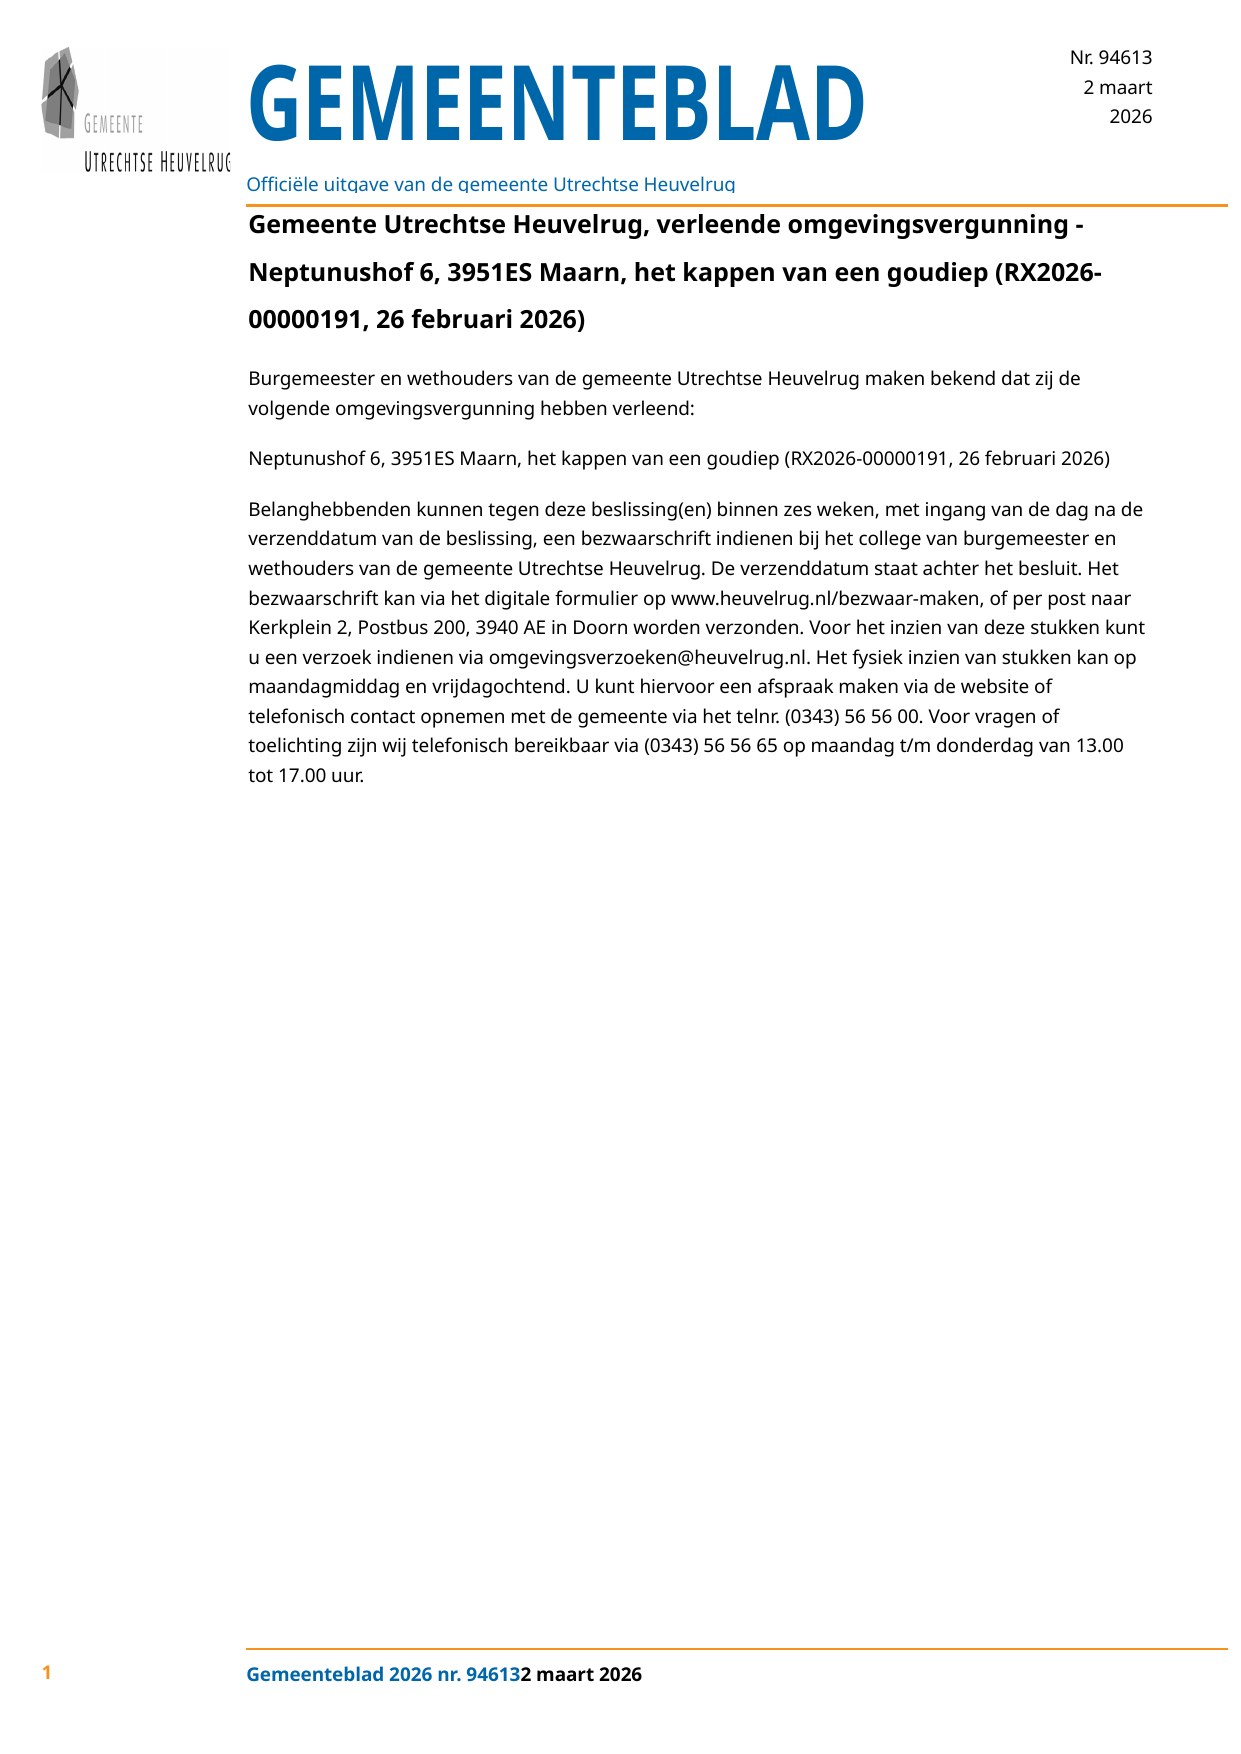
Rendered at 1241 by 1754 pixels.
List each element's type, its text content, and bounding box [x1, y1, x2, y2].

picture [41, 47, 231, 172]
text Belanghebbenden kunnen tegen deze beslissing(en) binnen zes weken, met ingang van de dag na de verzenddatum van de beslissing, een bezwaarschrift indienen bij het college van burgemeester en wethouders van de gemeente Utrechtse Heuvelrug. De verzenddatum staat achter het besluit. Het bezwaarschrift kan via het digitale formulier op www.heuvelrug.nl/bezwaar-maken, of per post naar Kerkplein 2, Postbus 200, 3940 AE in Doorn worden verzonden. Voor het inzien van deze stukken kunt u een verzoek indienen via omgevingsverzoeken@heuvelrug.nl. Het fysiek inzien van stukken kan op maandagmiddag en vrijdagochtend. U kunt hiervoor een afspraak maken via de website of telefonisch contact opnemen met de gemeente via het telnr. (0343) 56 56 00. Voor vragen of toelichting zijn wij telefonisch bereikbaar via (0343) 56 56 65 op maandag t/m donderdag van 13.00 tot 17.00 uur. [248, 496, 1152, 788]
text Burgemeester en wethouders van de gemeente Utrechtse Heuvelrug maken bekend dat zij de volgende omgevingsvergunning hebben verleend: [248, 366, 1152, 421]
text Neptunushof 6, 3951ES Maarn, het kappen van een goudiep (RX2026-00000191, 26 februari 2026) [248, 446, 1152, 471]
text Gemeente Utrechtse Heuvelrug, verleende omgevingsvergunning - Neptunushof 6, 3951ES Maarn, het kappen van een goudiep (RX2026-00000191, 26 februari 2026) [248, 207, 1152, 336]
